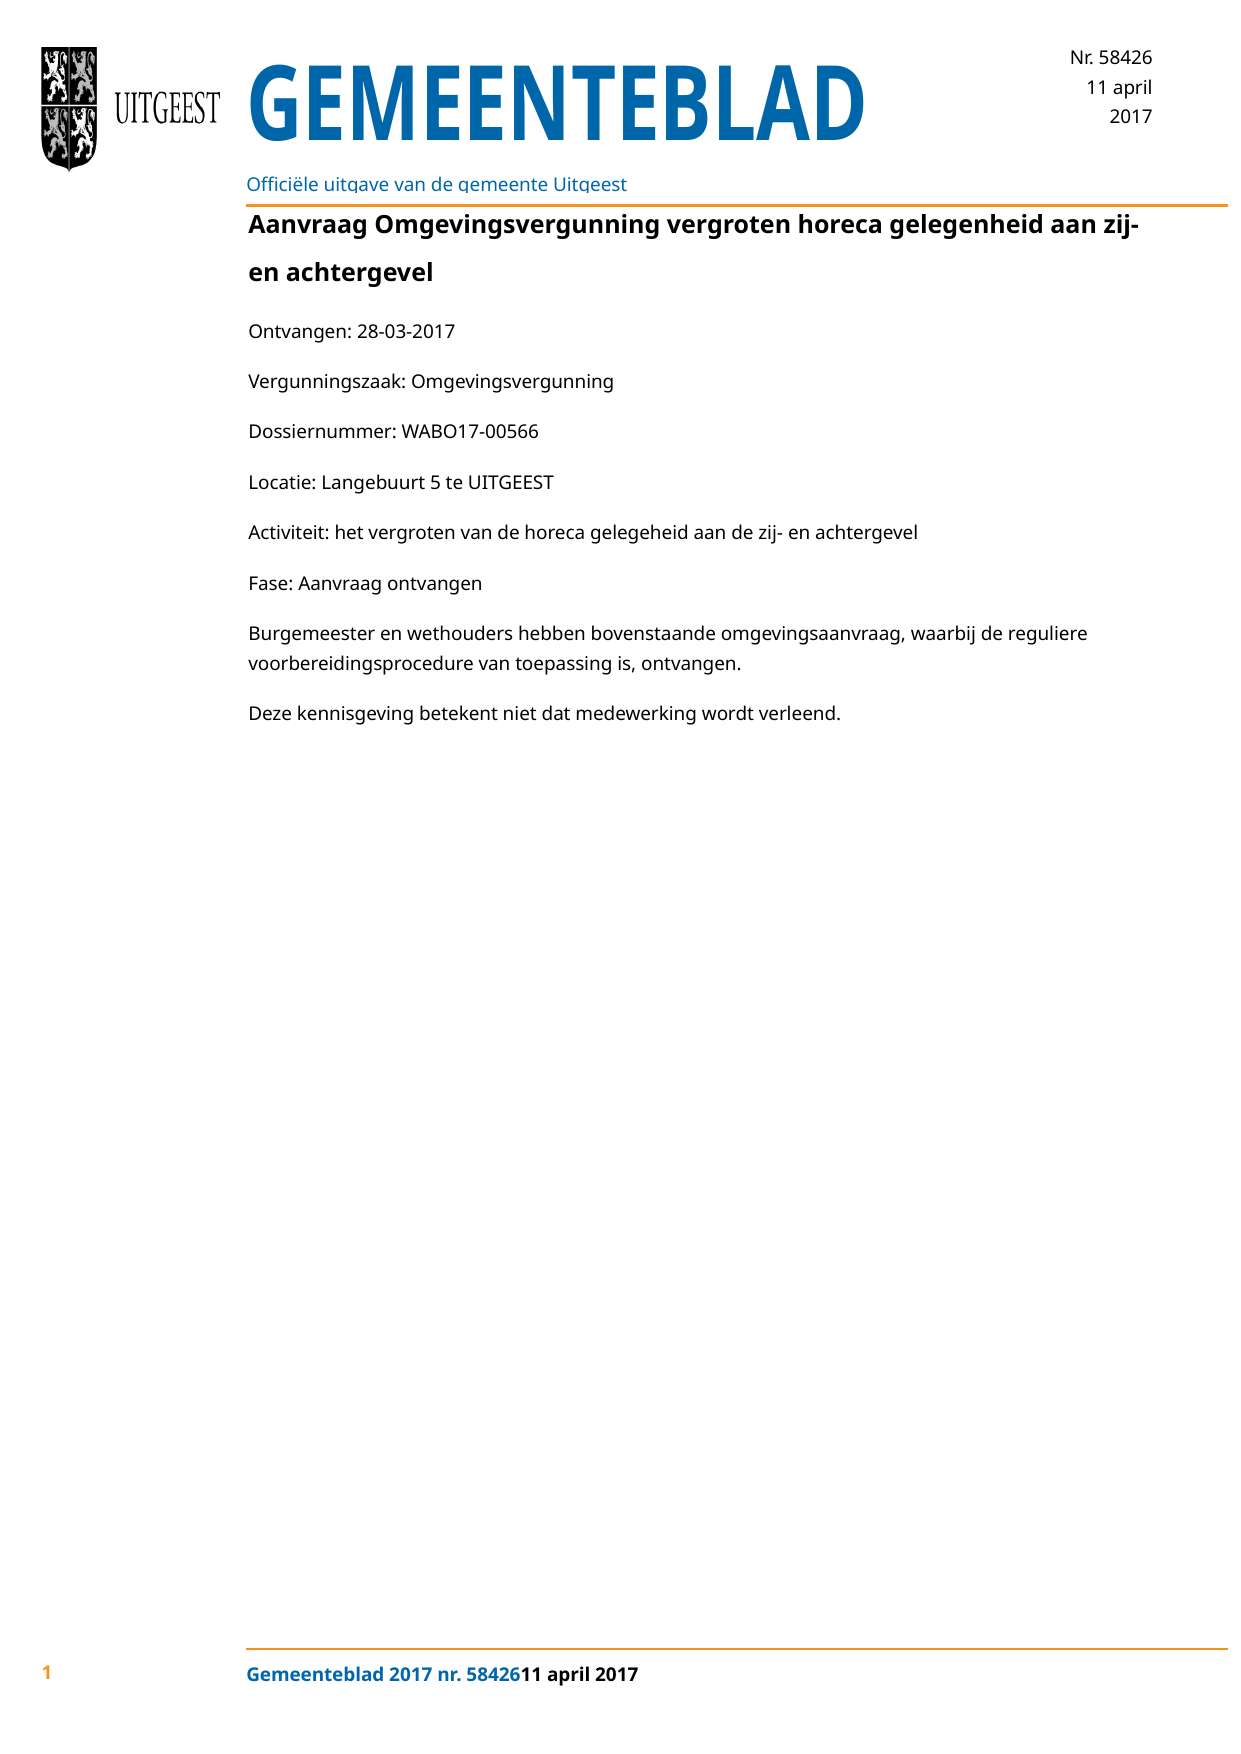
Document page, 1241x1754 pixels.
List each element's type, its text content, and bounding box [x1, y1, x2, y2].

text Fase: Aanvraag ontvangen [248, 570, 1152, 596]
text Burgemeester en wethouders hebben bovenstaande omgevingsaanvraag, waarbij de reguliere voorbereidingsprocedure van toepassing is, ontvangen. [248, 620, 1152, 676]
text Deze kennisgeving betekent niet dat medewerking wordt verleend. [248, 700, 1152, 726]
text Activiteit: het vergroten van de horeca gelegeheid aan de zij- en achtergevel [248, 519, 1152, 545]
text Ontvangen: 28-03-2017 [248, 318, 1152, 344]
text Vergunningszaak: Omgevingsvergunning [248, 368, 1152, 394]
picture [41, 47, 231, 172]
text Aanvraag Omgevingsvergunning vergroten horeca gelegenheid aan zij- en achtergevel [248, 207, 1152, 288]
text Locatie: Langebuurt 5 te UITGEEST [248, 469, 1152, 495]
text Dossiernummer: WABO17-00566 [248, 419, 1152, 444]
